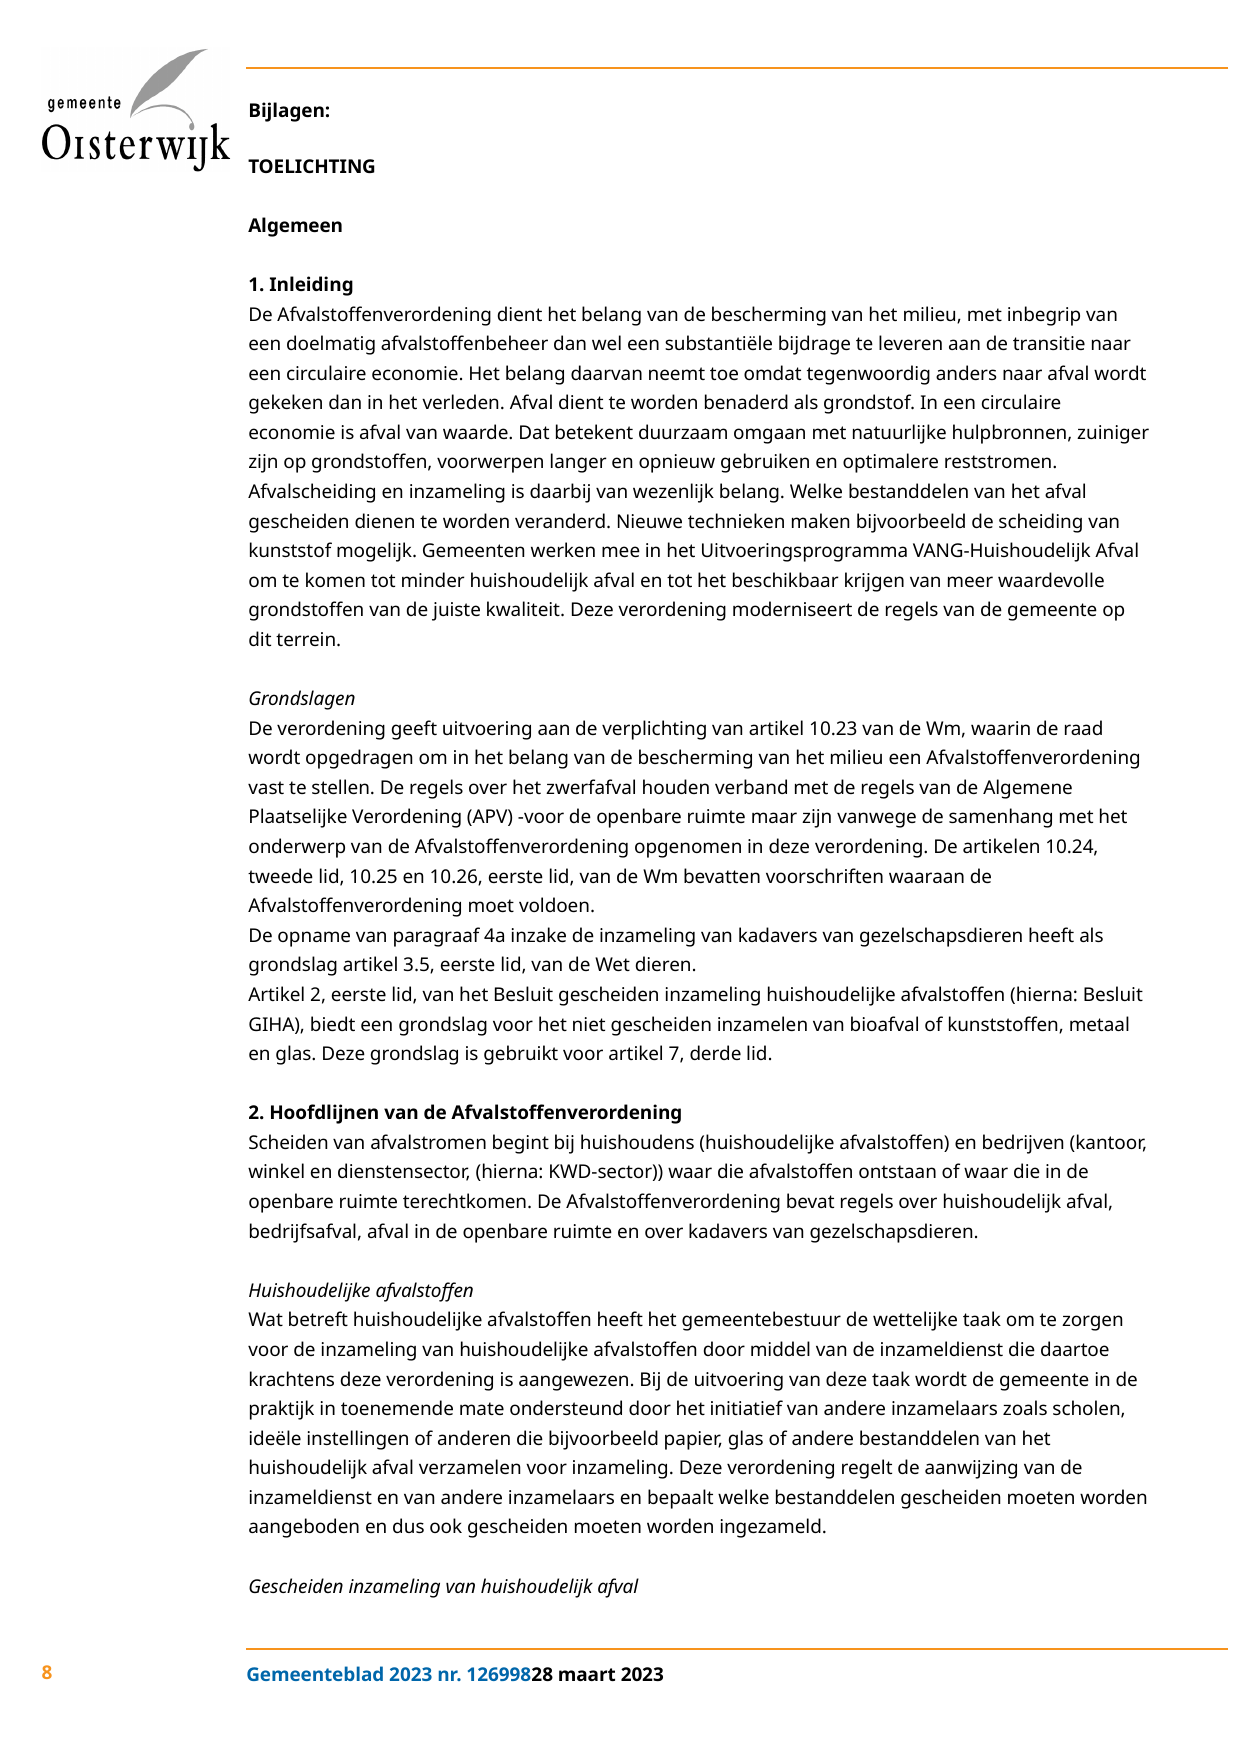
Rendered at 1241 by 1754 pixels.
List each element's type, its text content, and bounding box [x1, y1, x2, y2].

text De verordening geeft uitvoering aan de verplichting van artikel 10.23 van de Wm, waarin de raad wordt opgedragen om in het belang van de bescherming van het milieu een Afvalstoffenverordening vast te stellen. De regels over het zwerfafval houden verband met de regels van de Algemene Plaatselijke Verordening (APV) -voor de openbare ruimte maar zijn vanwege de samenhang met het onderwerp van de Afvalstoffenverordening opgenomen in deze verordening. De artikelen 10.24, tweede lid, 10.25 en 10.26, eerste lid, van de Wm bevatten voorschriften waaraan de Afvalstoffenverordening moet voldoen. [248, 715, 1152, 918]
text De opname van paragraaf 4a inzake de inzameling van kadavers van gezelschapsdieren heeft als grondslag artikel 3.5, eerste lid, van de Wet dieren. [248, 922, 1152, 977]
text 2. Hoofdlijnen van de Afvalstoffenverordening [248, 1099, 1152, 1125]
text Scheiden van afvalstromen begint bij huishoudens (huishoudelijke afvalstoffen) en bedrijven (kantoor, winkel en dienstensector, (hierna: KWD-sector)) waar die afvalstoffen ontstaan of waar die in de openbare ruimte terechtkomen. De Afvalstoffenverordening bevat regels over huishoudelijk afval, bedrijfsafval, afval in de openbare ruimte en over kadavers van gezelschapsdieren. [248, 1129, 1152, 1244]
text Bijlagen: [248, 95, 1152, 123]
text Grondslagen [248, 685, 1152, 711]
text 1. Inleiding [248, 271, 1152, 297]
text TOELICHTING [248, 153, 1152, 179]
text De Afvalstoffenverordening dient het belang van de bescherming van het milieu, met inbegrip van een doelmatig afvalstoffenbeheer dan wel een substantiële bijdrage te leveren aan de transitie naar een circulaire economie. Het belang daarvan neemt toe omdat tegenwoordig anders naar afval wordt gekeken dan in het verleden. Afval dient te worden benaderd als grondstof. In een circulaire economie is afval van waarde. Dat betekent duurzaam omgaan met natuurlijke hulpbronnen, zuiniger zijn op grondstoffen, voorwerpen langer en opnieuw gebruiken en optimalere reststromen. Afvalscheiding en inzameling is daarbij van wezenlijk belang. Welke bestanddelen van het afval gescheiden dienen te worden veranderd. Nieuwe technieken maken bijvoorbeeld de scheiding van kunststof mogelijk. Gemeenten werken mee in het Uitvoeringsprogramma VANG-Huishoudelijk Afval om te komen tot minder huishoudelijk afval en tot het beschikbaar krijgen van meer waardevolle grondstoffen van de juiste kwaliteit. Deze verordening moderniseert de regels van de gemeente op dit terrein. [248, 301, 1152, 652]
text Wat betreft huishoudelijke afvalstoffen heeft het gemeentebestuur de wettelijke taak om te zorgen voor de inzameling van huishoudelijke afvalstoffen door middel van de inzameldienst die daartoe krachtens deze verordening is aangewezen. Bij de uitvoering van deze taak wordt de gemeente in de praktijk in toenemende mate ondersteund door het initiatief van andere inzamelaars zoals scholen, ideële instellingen of anderen die bijvoorbeeld papier, glas of andere bestanddelen van het huishoudelijk afval verzamelen voor inzameling. Deze verordening regelt de aanwijzing van de inzameldienst en van andere inzamelaars en bepaalt welke bestanddelen gescheiden moeten worden aangeboden en dus ook gescheiden moeten worden ingezameld. [248, 1307, 1152, 1539]
picture [41, 47, 231, 172]
text Artikel 2, eerste lid, van het Besluit gescheiden inzameling huishoudelijke afvalstoffen (hierna: Besluit GIHA), biedt een grondslag voor het niet gescheiden inzamelen van bioafval of kunststoffen, metaal en glas. Deze grondslag is gebruikt voor artikel 7, derde lid. [248, 981, 1152, 1066]
text Huishoudelijke afvalstoffen [248, 1277, 1152, 1303]
text Algemeen [248, 212, 1152, 238]
text Gescheiden inzameling van huishoudelijk afval [248, 1573, 1152, 1599]
